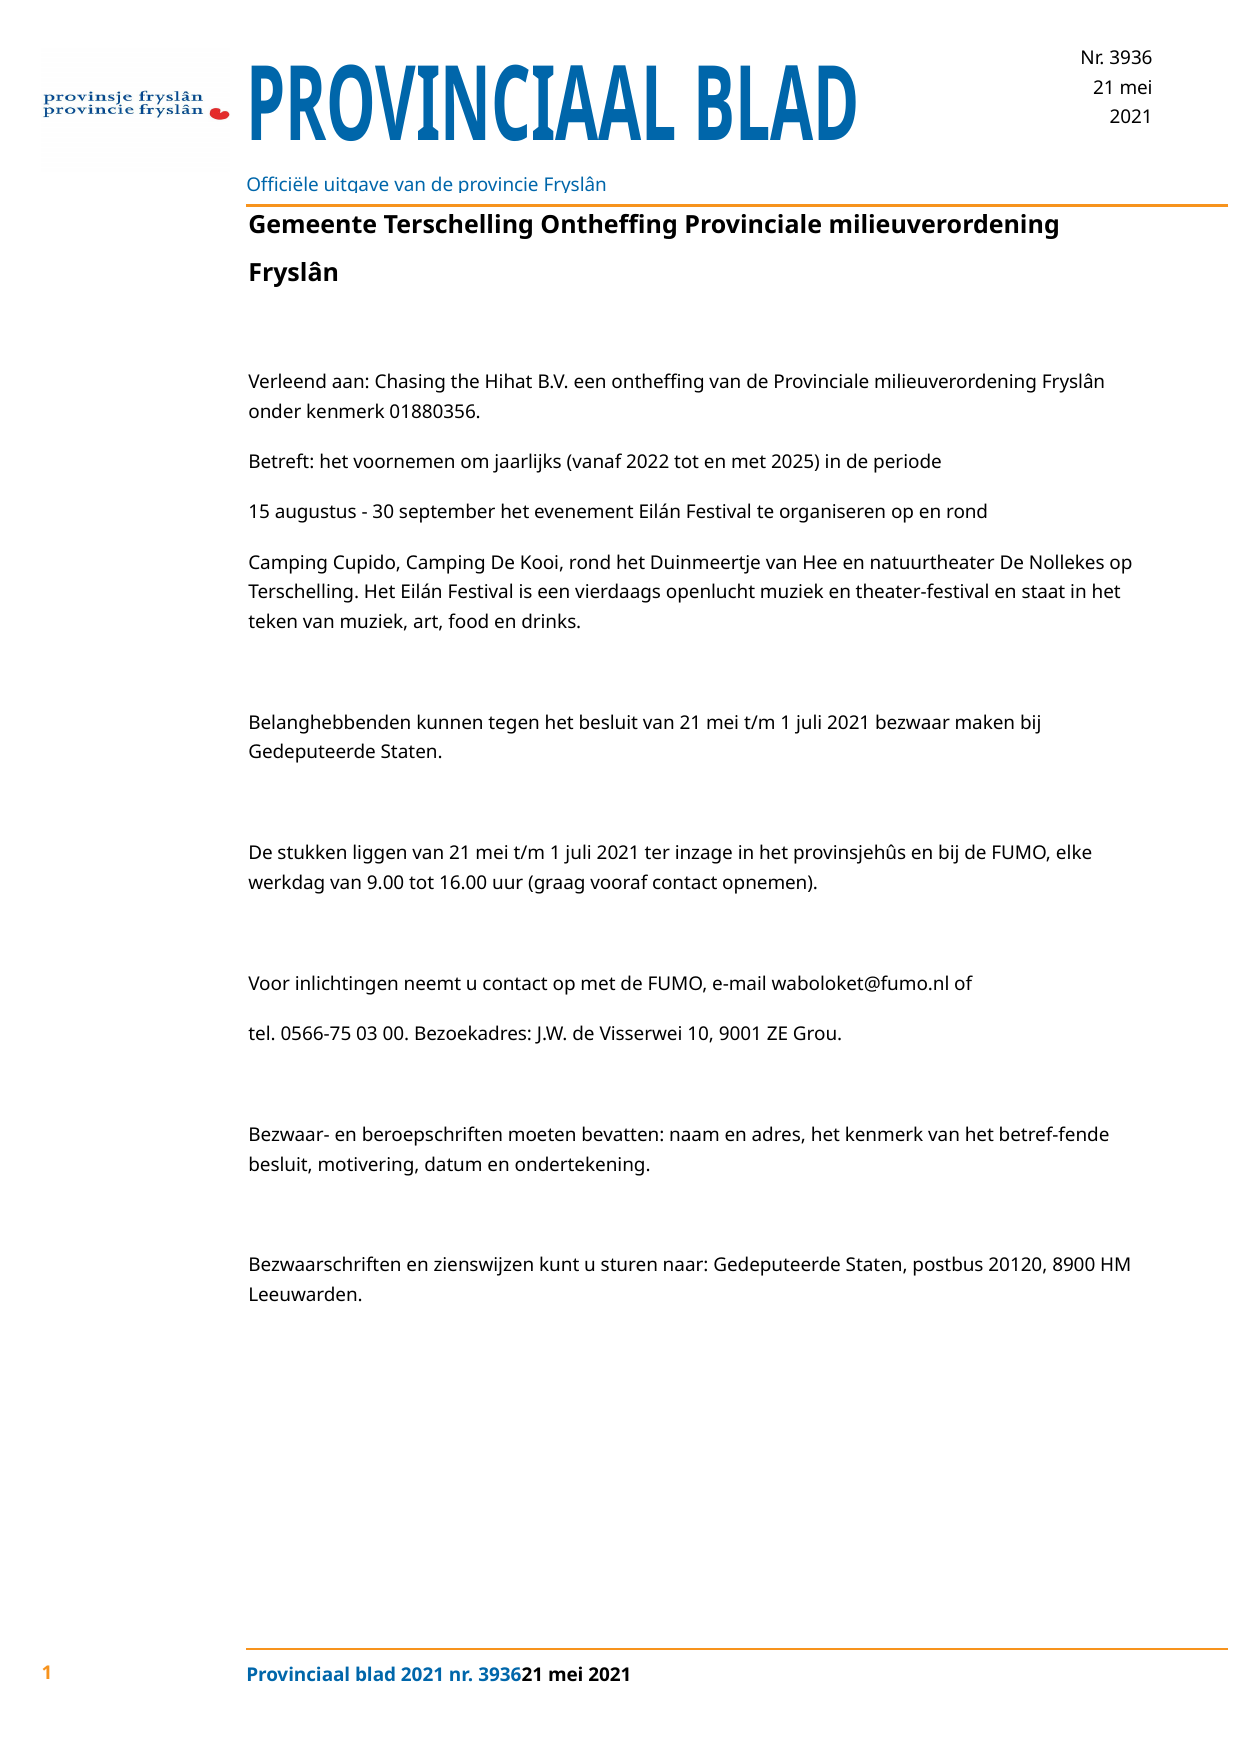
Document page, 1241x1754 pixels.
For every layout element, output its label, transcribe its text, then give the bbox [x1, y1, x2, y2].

picture [41, 47, 231, 172]
text tel. 0566-75 03 00. Bezoekadres: J.W. de Visserwei 10, 9001 ZE Grou. [248, 1020, 1152, 1046]
text Bezwaar- en beroepschriften moeten bevatten: naam en adres, het kenmerk van het betref-fende besluit, motivering, datum en ondertekening. [248, 1121, 1152, 1177]
text Bezwaarschriften en zienswijzen kunt u sturen naar: Gedeputeerde Staten, postbus 20120, 8900 HM Leeuwarden. [248, 1252, 1152, 1307]
text Voor inlichtingen neemt u contact op met de FUMO, e-mail waboloket@fumo.nl of [248, 970, 1152, 996]
text Verleend aan: Chasing the Hihat B.V. een ontheffing van de Provinciale milieuverordening Fryslân onder kenmerk 01880356. [248, 368, 1152, 424]
text 15 augustus - 30 september het evenement Eilán Festival te organiseren op en rond [248, 499, 1152, 524]
text Gemeente Terschelling Ontheffing Provinciale milieuverordening Fryslân [248, 207, 1152, 288]
text Belanghebbenden kunnen tegen het besluit van 21 mei t/m 1 juli 2021 bezwaar maken bij Gedeputeerde Staten. [248, 709, 1152, 764]
text Betreft: het voornemen om jaarlijks (vanaf 2022 tot en met 2025) in de periode [248, 448, 1152, 474]
text Camping Cupido, Camping De Kooi, rond het Duinmeertje van Hee en natuurtheater De Nollekes op Terschelling. Het Eilán Festival is een vierdaags openlucht muziek en theater-festival en staat in het teken van muziek, art, food en drinks. [248, 549, 1152, 634]
text De stukken liggen van 21 mei t/m 1 juli 2021 ter inzage in het provinsjehûs en bij de FUMO, elke werkdag van 9.00 tot 16.00 uur (graag vooraf contact opnemen). [248, 839, 1152, 895]
